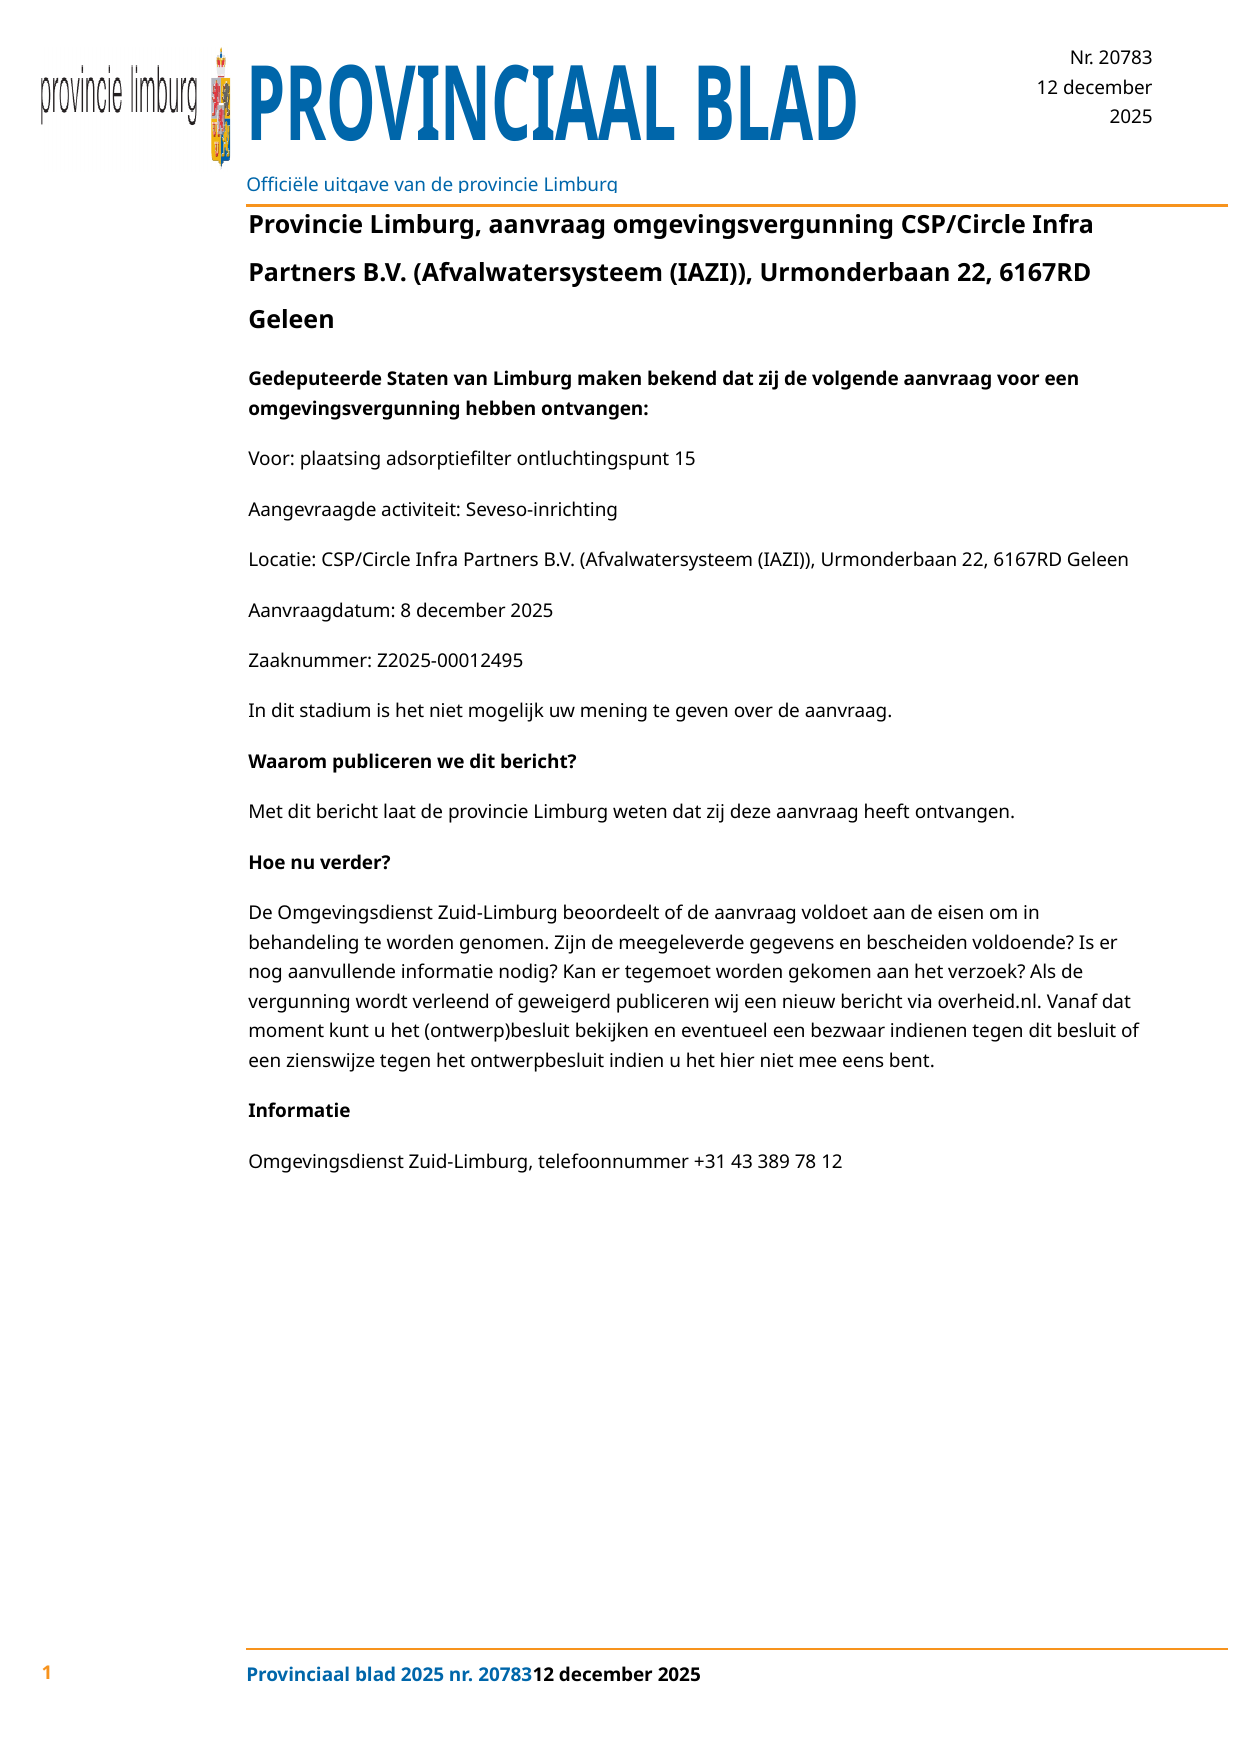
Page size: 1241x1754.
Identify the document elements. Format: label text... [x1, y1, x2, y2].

text Gedeputeerde Staten van Limburg maken bekend dat zij de volgende aanvraag voor een omgevingsvergunning hebben ontvangen: [248, 366, 1152, 421]
text Aanvraagdatum: 8 december 2025 [248, 597, 1152, 622]
text Provincie Limburg, aanvraag omgevingsvergunning CSP/Circle Infra Partners B.V. (Afvalwatersysteem (IAZI)), Urmonderbaan 22, 6167RD Geleen [248, 207, 1152, 336]
text In dit stadium is het niet mogelijk uw mening te geven over de aanvraag. [248, 698, 1152, 723]
text Informatie [248, 1098, 1152, 1123]
text Met dit bericht laat de provincie Limburg weten dat zij deze aanvraag heeft ontvangen. [248, 798, 1152, 824]
text Aangevraagde activiteit: Seveso-inrichting [248, 496, 1152, 522]
text Waarom publiceren we dit bericht? [248, 748, 1152, 774]
text Locatie: CSP/Circle Infra Partners B.V. (Afvalwatersysteem (IAZI)), Urmonderbaan 22, 6167RD Geleen [248, 546, 1152, 572]
text Voor: plaatsing adsorptiefilter ontluchtingspunt 15 [248, 446, 1152, 471]
text Zaaknummer: Z2025-00012495 [248, 647, 1152, 673]
text Omgevingsdienst Zuid-Limburg, telefoonnummer +31 43 389 78 12 [248, 1148, 1152, 1174]
text De Omgevingsdienst Zuid-Limburg beoordeelt of de aanvraag voldoet aan de eisen om in behandeling te worden genomen. Zijn de meegeleverde gegevens en bescheiden voldoende? Is er nog aanvullende informatie nodig? Kan er tegemoet worden gekomen aan het verzoek? Als de vergunning wordt verleend of geweigerd publiceren wij een nieuw bericht via overheid.nl. Vanaf dat moment kunt u het (ontwerp)besluit bekijken en eventueel een bezwaar indienen tegen dit besluit of een zienswijze tegen het ontwerpbesluit indien u het hier niet mee eens bent. [248, 899, 1152, 1073]
picture [41, 47, 231, 172]
text Hoe nu verder? [248, 849, 1152, 874]
